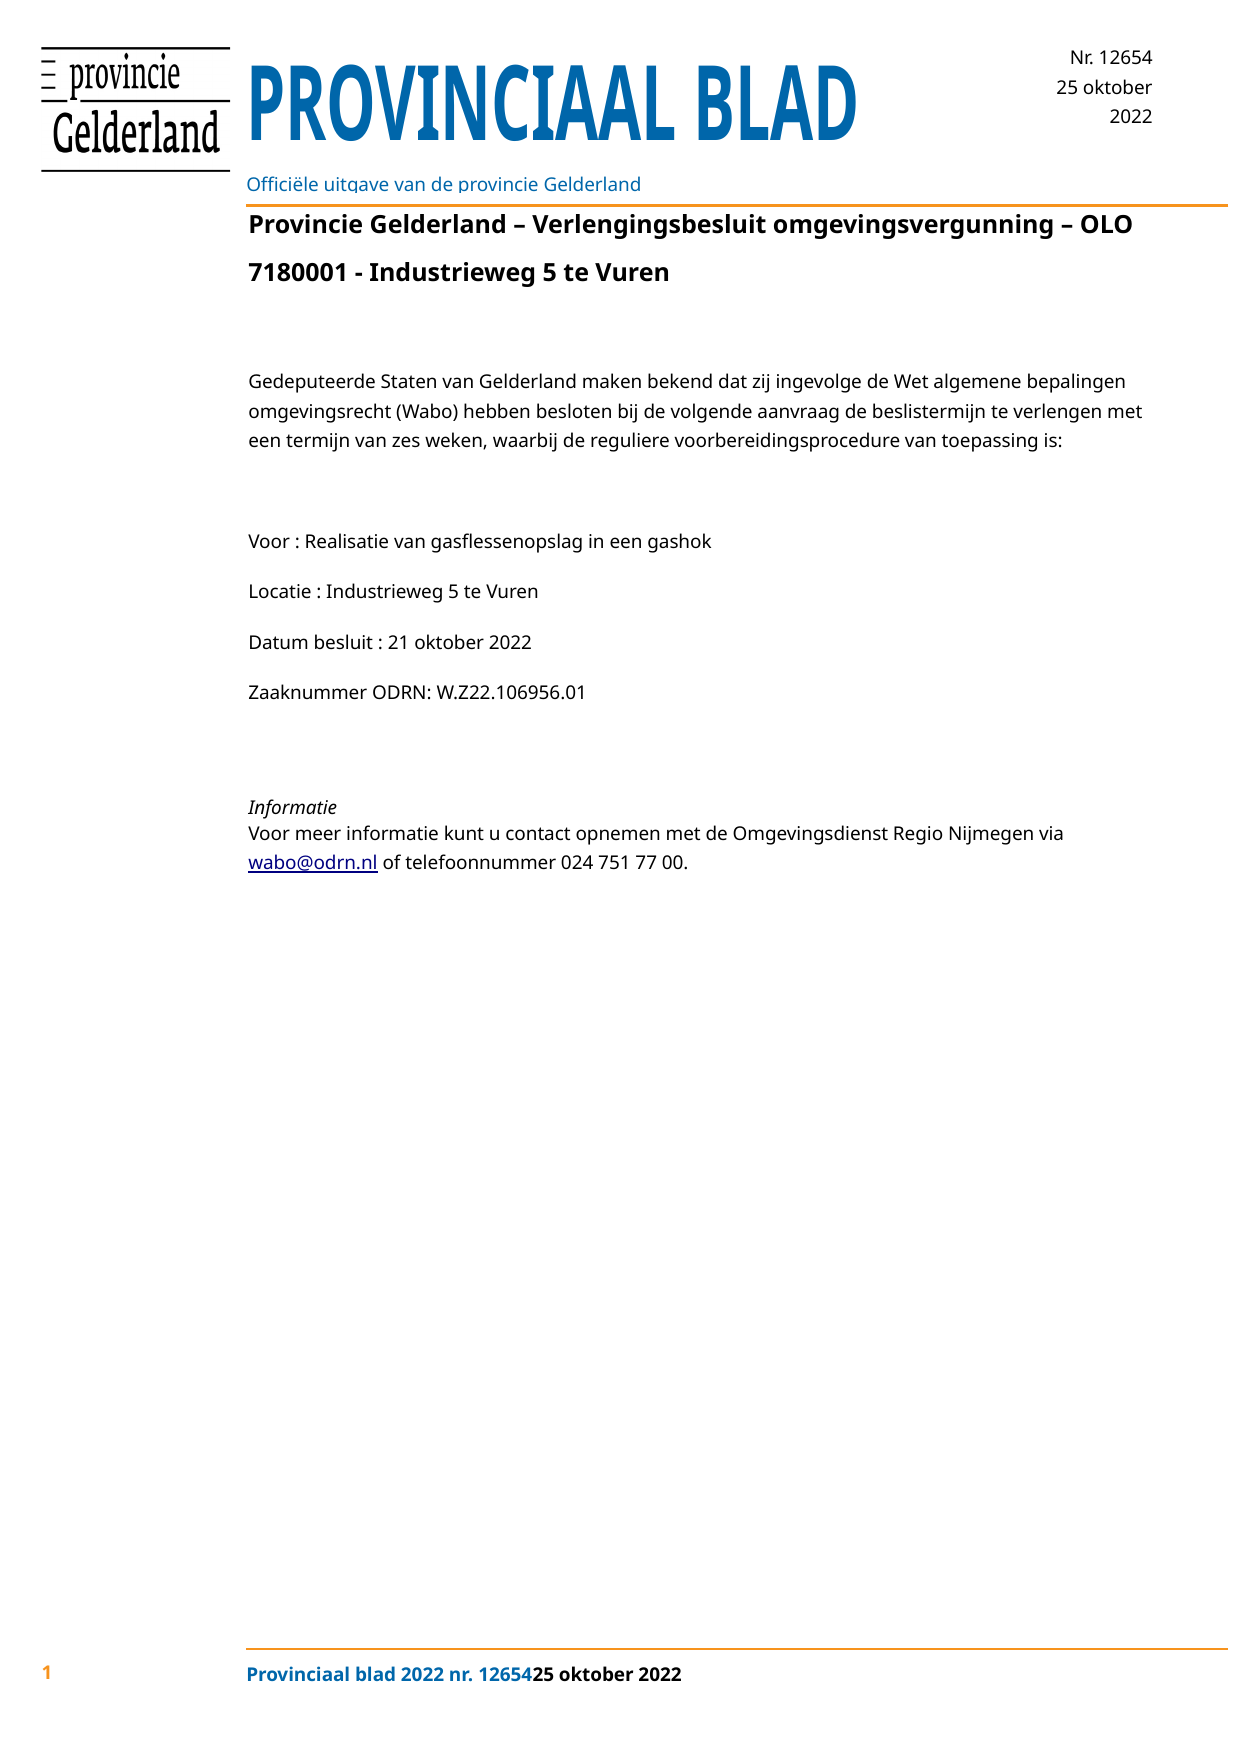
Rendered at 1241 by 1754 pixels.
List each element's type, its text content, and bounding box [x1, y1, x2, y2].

text Provincie Gelderland – Verlengingsbesluit omgevingsvergunning – OLO 7180001 - Industrieweg 5 te Vuren [248, 207, 1152, 288]
text Voor meer informatie kunt u contact opnemen met de Omgevingsdienst Regio Nijmegen via wabo@odrn.nl of telefoonnummer 024 751 77 00. [248, 820, 1152, 875]
text Gedeputeerde Staten van Gelderland maken bekend dat zij ingevolge de Wet algemene bepalingen omgevingsrecht (Wabo) hebben besloten bij de volgende aanvraag de beslistermijn te verlengen met een termijn van zes weken, waarbij de reguliere voorbereidingsprocedure van toepassing is: [248, 368, 1152, 453]
text Voor : Realisatie van gasflessenopslag in een gashok [248, 528, 1152, 554]
text Datum besluit : 21 oktober 2022 [248, 629, 1152, 655]
text Informatie [248, 794, 1152, 820]
picture [41, 47, 231, 172]
text Locatie : Industrieweg 5 te Vuren [248, 579, 1152, 604]
text Zaaknummer ODRN: W.Z22.106956.01 [248, 679, 1152, 705]
